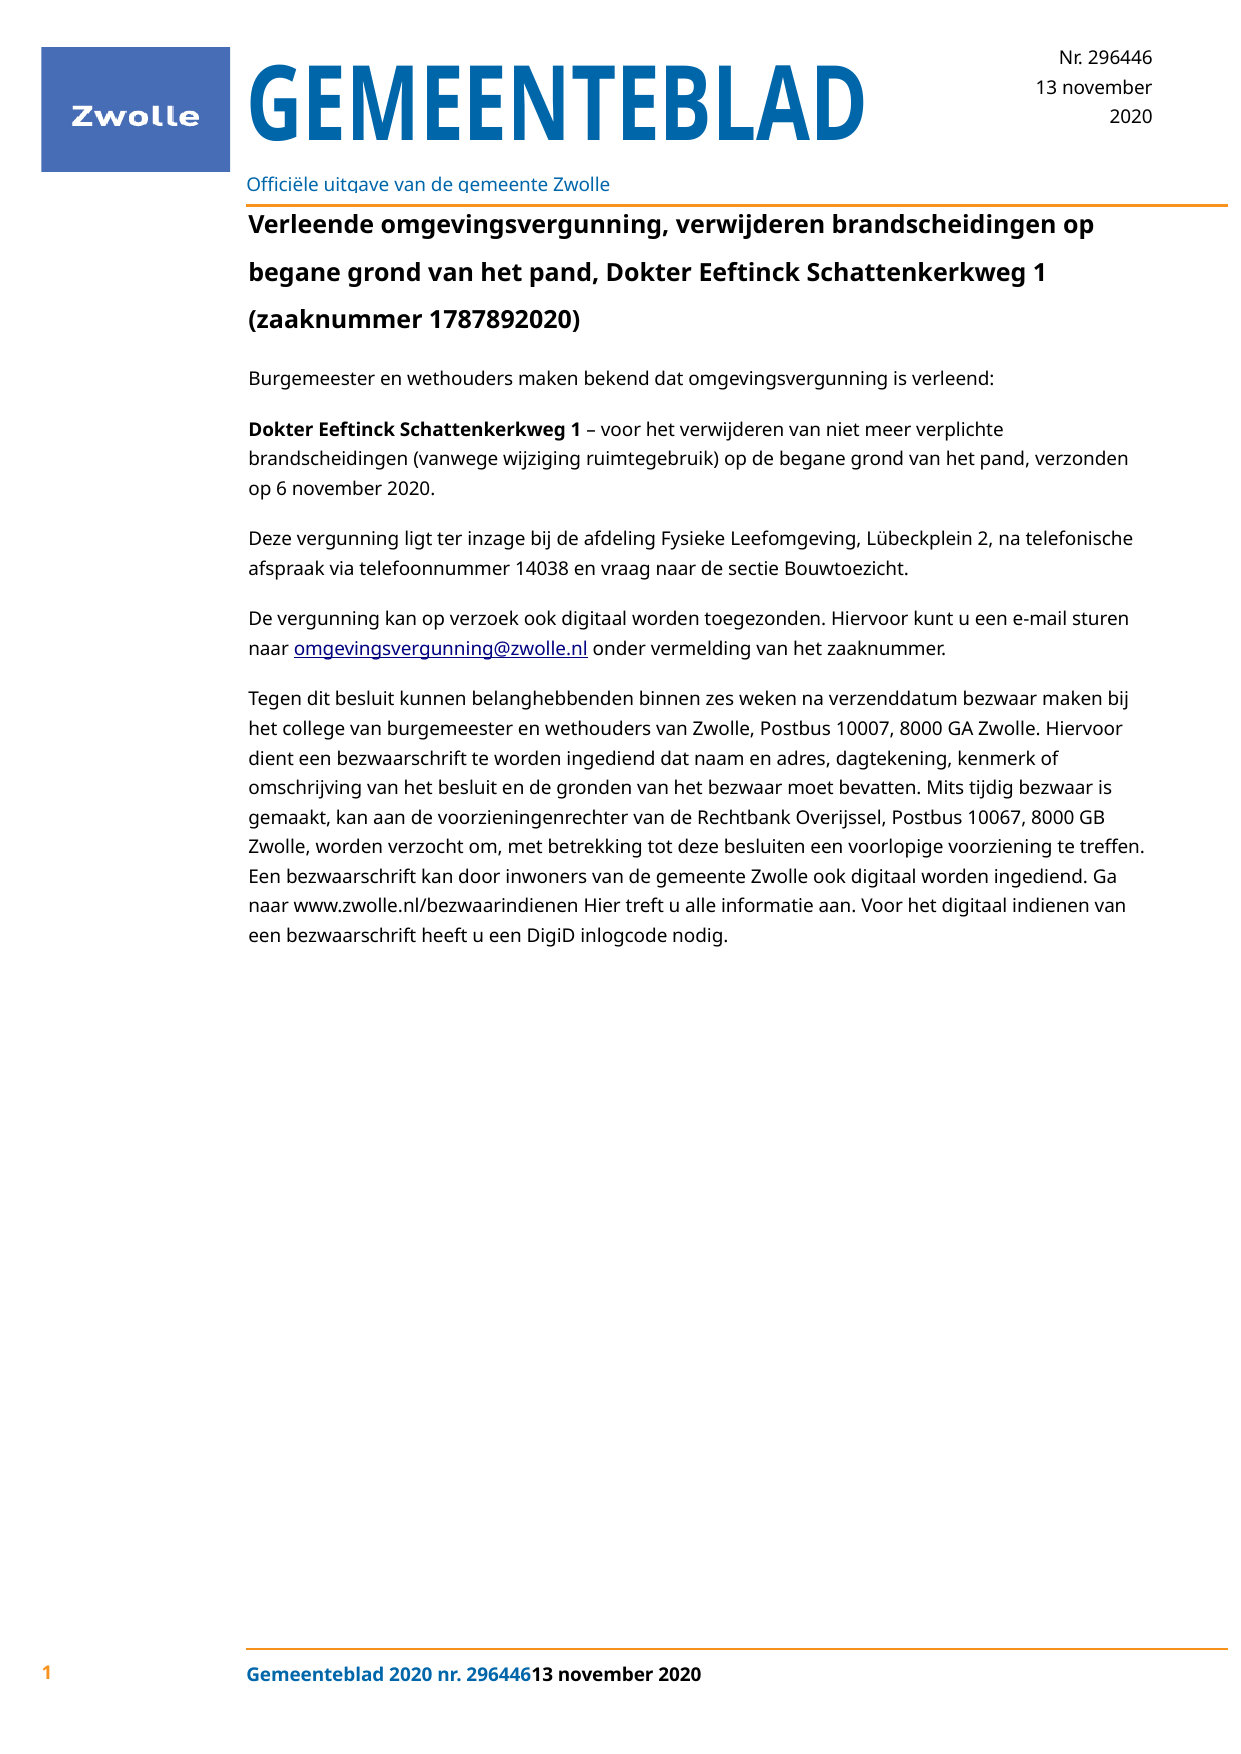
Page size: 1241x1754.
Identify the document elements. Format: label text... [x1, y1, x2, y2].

text Dokter Eeftinck Schattenkerkweg 1 – voor het verwijderen van niet meer verplichte brandscheidingen (vanwege wijziging ruimtegebruik) op de begane grond van het pand, verzonden op 6 november 2020. [248, 416, 1152, 501]
text Verleende omgevingsvergunning, verwijderen brandscheidingen op begane grond van het pand, Dokter Eeftinck Schattenkerkweg 1 (zaaknummer 1787892020) [248, 207, 1152, 336]
picture [41, 47, 231, 172]
text Deze vergunning ligt ter inzage bij de afdeling Fysieke Leefomgeving, Lübeckplein 2, na telefonische afspraak via telefoonnummer 14038 en vraag naar de sectie Bouwtoezicht. [248, 526, 1152, 581]
text Tegen dit besluit kunnen belanghebbenden binnen zes weken na verzenddatum bezwaar maken bij het college van burgemeester en wethouders van Zwolle, Postbus 10007, 8000 GA Zwolle. Hiervoor dient een bezwaarschrift te worden ingediend dat naam en adres, dagtekening, kenmerk of omschrijving van het besluit en de gronden van het bezwaar moet bevatten. Mits tijdig bezwaar is gemaakt, kan aan de voorzieningenrechter van de Rechtbank Overijssel, Postbus 10067, 8000 GB Zwolle, worden verzocht om, met betrekking tot deze besluiten een voorlopige voorziening te treffen. Een bezwaarschrift kan door inwoners van de gemeente Zwolle ook digitaal worden ingediend. Ga naar www.zwolle.nl/bezwaarindienen Hier treft u alle informatie aan. Voor het digitaal indienen van een bezwaarschrift heeft u een DigiD inlogcode nodig. [248, 686, 1152, 948]
text De vergunning kan op verzoek ook digitaal worden toegezonden. Hiervoor kunt u een e-mail sturen naar omgevingsvergunning@zwolle.nl onder vermelding van het zaaknummer. [248, 606, 1152, 661]
text Burgemeester en wethouders maken bekend dat omgevingsvergunning is verleend: [248, 366, 1152, 391]
